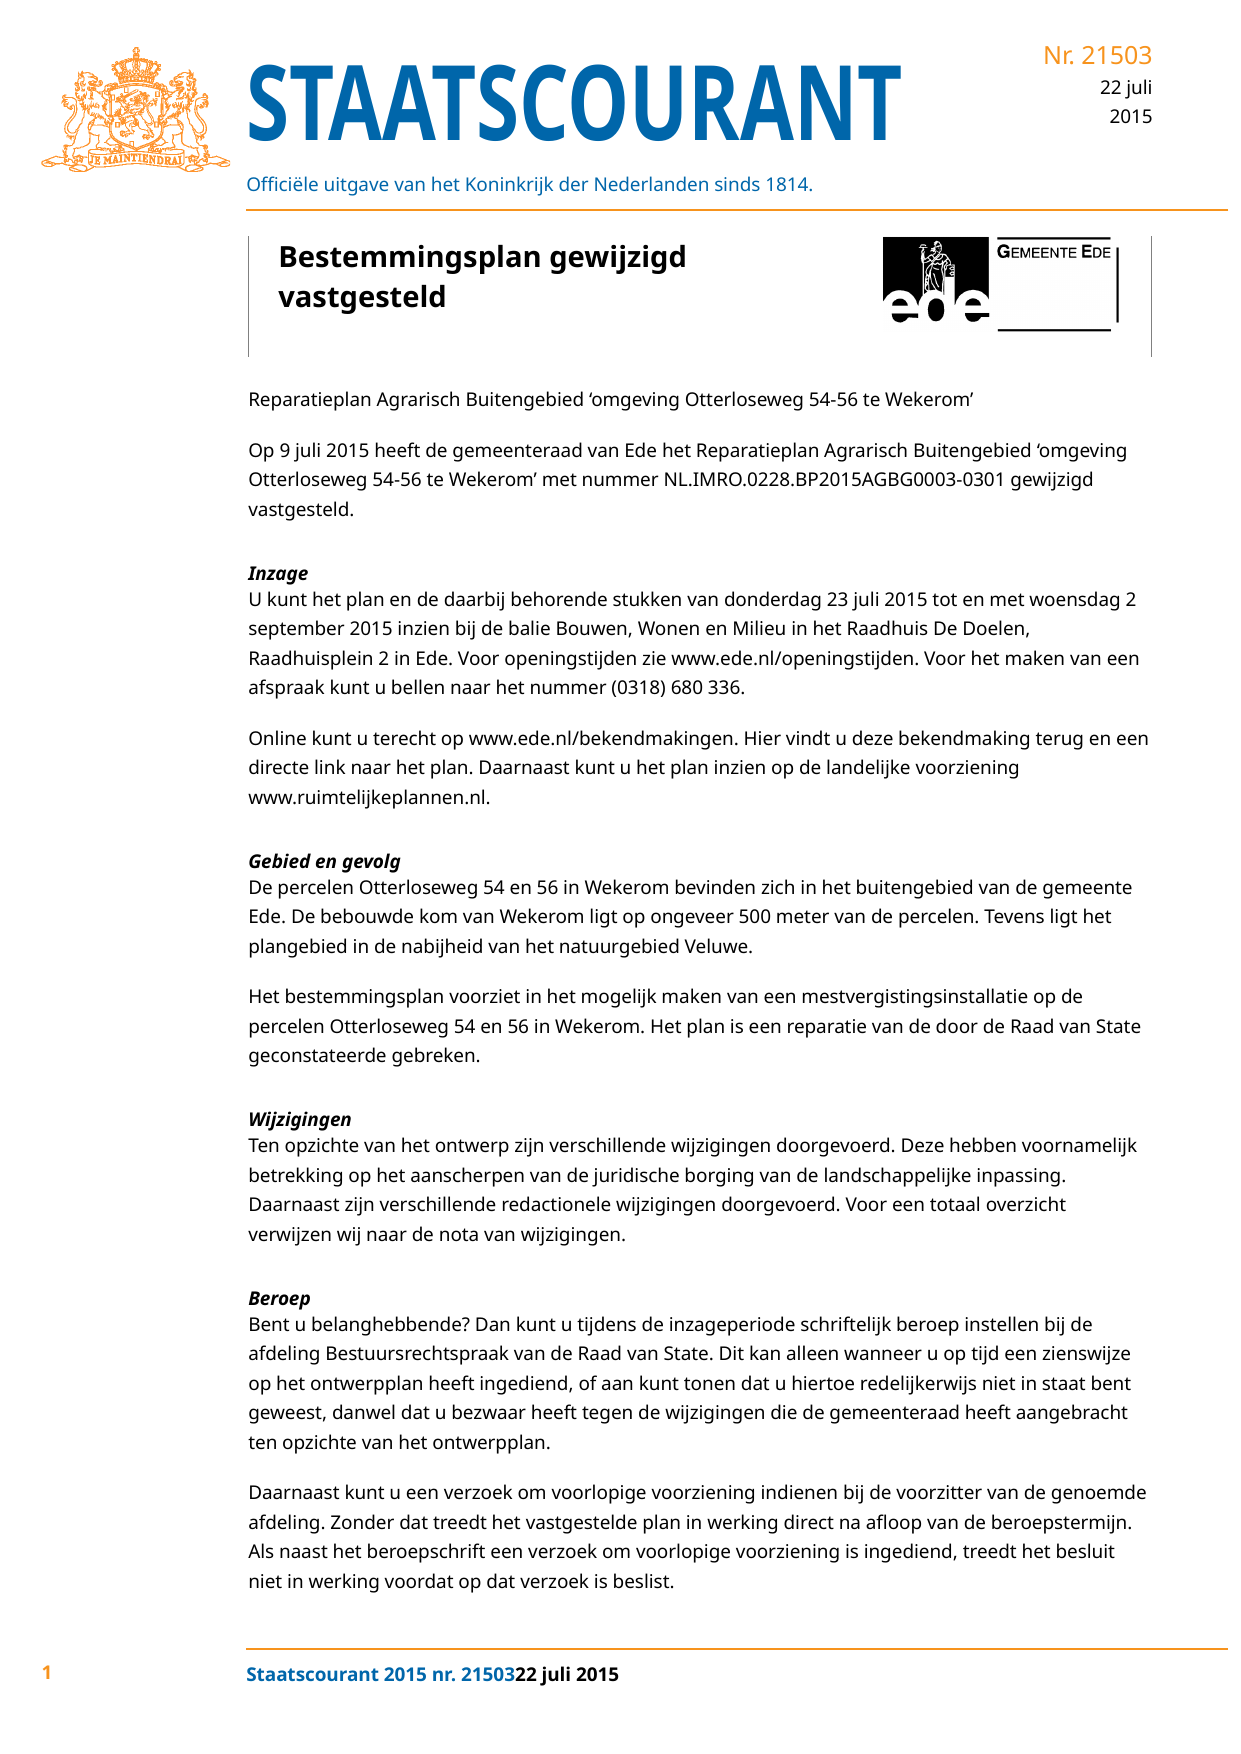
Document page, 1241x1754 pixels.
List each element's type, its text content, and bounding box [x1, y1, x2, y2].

text U kunt het plan en de daarbij behorende stukken van donderdag 23 juli 2015 tot en met woensdag 2 september 2015 inzien bij de balie Bouwen, Wonen en Milieu in het Raadhuis De Doelen, Raadhuisplein 2 in Ede. Voor openingstijden zie www.ede.nl/openingstijden. Voor het maken van een afspraak kunt u bellen naar het nummer (0318) 680 336. [248, 586, 1152, 700]
text De percelen Otterloseweg 54 en 56 in Wekerom bevinden zich in het buitengebied van de gemeente Ede. De bebouwde kom van Wekerom ligt op ongeveer 500 meter van de percelen. Tevens ligt het plangebied in de nabijheid van het natuurgebied Veluwe. [248, 874, 1152, 959]
text Ten opzichte van het ontwerp zijn verschillende wijzigingen doorgevoerd. Deze hebben voornamelijk betrekking op het aanscherpen van de juridische borging van de landschappelijke inpassing. Daarnaast zijn verschillende redactionele wijzigingen doorgevoerd. Voor een totaal overzicht verwijzen wij naar de nota van wijzigingen. [248, 1132, 1152, 1247]
text Online kunt u terecht op www.ede.nl/bekendmakingen. Hier vindt u deze bekendmaking terug en een directe link naar het plan. Daarnaast kunt u het plan inzien op de landelijke voorziening www.ruimtelijkeplannen.nl. [248, 725, 1152, 810]
picture [882, 236, 1119, 332]
picture [41, 47, 231, 172]
text Inzage [248, 560, 1152, 586]
table_header Bestemmingsplan gewijzigd vastgesteld [249, 236, 850, 357]
text Gebied en gevolg [248, 848, 1152, 874]
text Bent u belanghebbende? Dan kunt u tijdens de inzageperiode schriftelijk beroep instellen bij de afdeling Bestuursrechtspraak van de Raad van State. Dit kan alleen wanneer u op tijd een zienswijze op het ontwerpplan heeft ingediend, of aan kunt tonen dat u hiertoe redelijkerwijs niet in staat bent geweest, danwel dat u bezwaar heeft tegen de wijzigingen die de gemeenteraad heeft aangebracht ten opzichte van het ontwerpplan. [248, 1311, 1152, 1455]
text Beroep [248, 1285, 1152, 1311]
table_header [850, 236, 1151, 357]
text Daarnaast kunt u een verzoek om voorlopige voorziening indienen bij de voorzitter van de genoemde afdeling. Zonder dat treedt het vastgestelde plan in werking direct na afloop van de beroepstermijn. Als naast het beroepschrift een verzoek om voorlopige voorziening is ingediend, treedt het besluit niet in werking voordat op dat verzoek is beslist. [248, 1479, 1152, 1594]
text Wijzigingen [248, 1107, 1152, 1132]
text Reparatieplan Agrarisch Buitengebied ‘omgeving Otterloseweg 54-56 te Wekerom’ [248, 387, 1152, 412]
text Het bestemmingsplan voorziet in het mogelijk maken van een mestvergistingsinstallatie op de percelen Otterloseweg 54 en 56 in Wekerom. Het plan is een reparatie van de door de Raad van State geconstateerde gebreken. [248, 983, 1152, 1068]
text Op 9 juli 2015 heeft de gemeenteraad van Ede het Reparatieplan Agrarisch Buitengebied ‘omgeving Otterloseweg 54-56 te Wekerom’ met nummer NL.IMRO.0228.BP2015AGBG0003-0301 gewijzigd vastgesteld. [248, 437, 1152, 522]
